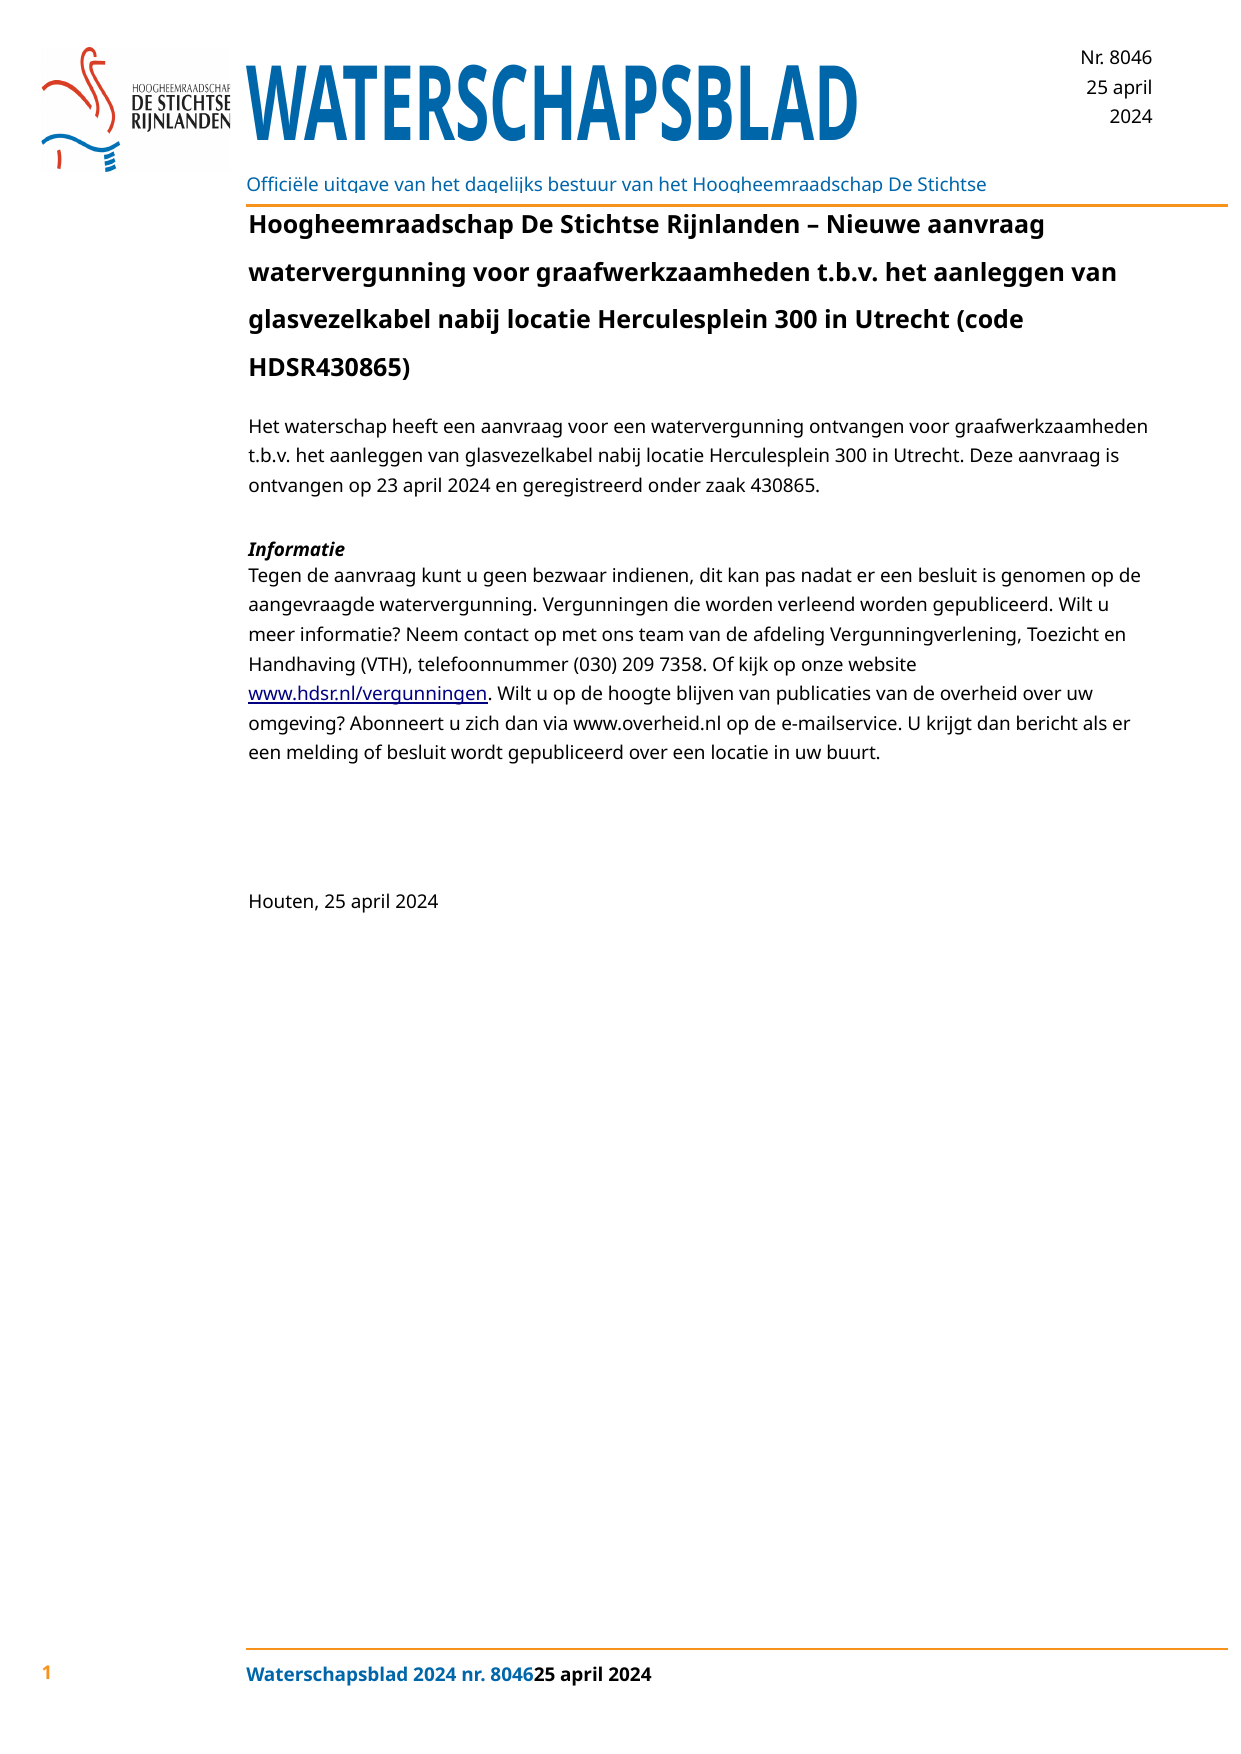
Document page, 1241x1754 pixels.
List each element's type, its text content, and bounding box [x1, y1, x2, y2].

text Houten, 25 april 2024 [248, 888, 1152, 914]
text Informatie [248, 536, 1152, 562]
text Het waterschap heeft een aanvraag voor een watervergunning ontvangen voor graafwerkzaamheden t.b.v. het aanleggen van glasvezelkabel nabij locatie Herculesplein 300 in Utrecht. Deze aanvraag is ontvangen op 23 april 2024 en geregistreerd onder zaak 430865. [248, 413, 1152, 498]
text Tegen de aanvraag kunt u geen bezwaar indienen, dit kan pas nadat er een besluit is genomen op de aangevraagde watervergunning. Vergunningen die worden verleend worden gepubliceerd. Wilt u meer informatie? Neem contact op met ons team van de afdeling Vergunningverlening, Toezicht en Handhaving (VTH), telefoonnummer (030) 209 7358. Of kijk op onze website www.hdsr.nl/vergunningen. Wilt u op de hoogte blijven van publicaties van de overheid over uw omgeving? Abonneert u zich dan via www.overheid.nl op de e-mailservice. U krijgt dan bericht als er een melding of besluit wordt gepubliceerd over een locatie in uw buurt. [248, 562, 1152, 765]
text Hoogheemraadschap De Stichtse Rijnlanden – Nieuwe aanvraag watervergunning voor graafwerkzaamheden t.b.v. het aanleggen van glasvezelkabel nabij locatie Herculesplein 300 in Utrecht (code HDSR430865) [248, 207, 1152, 384]
picture [41, 47, 231, 172]
